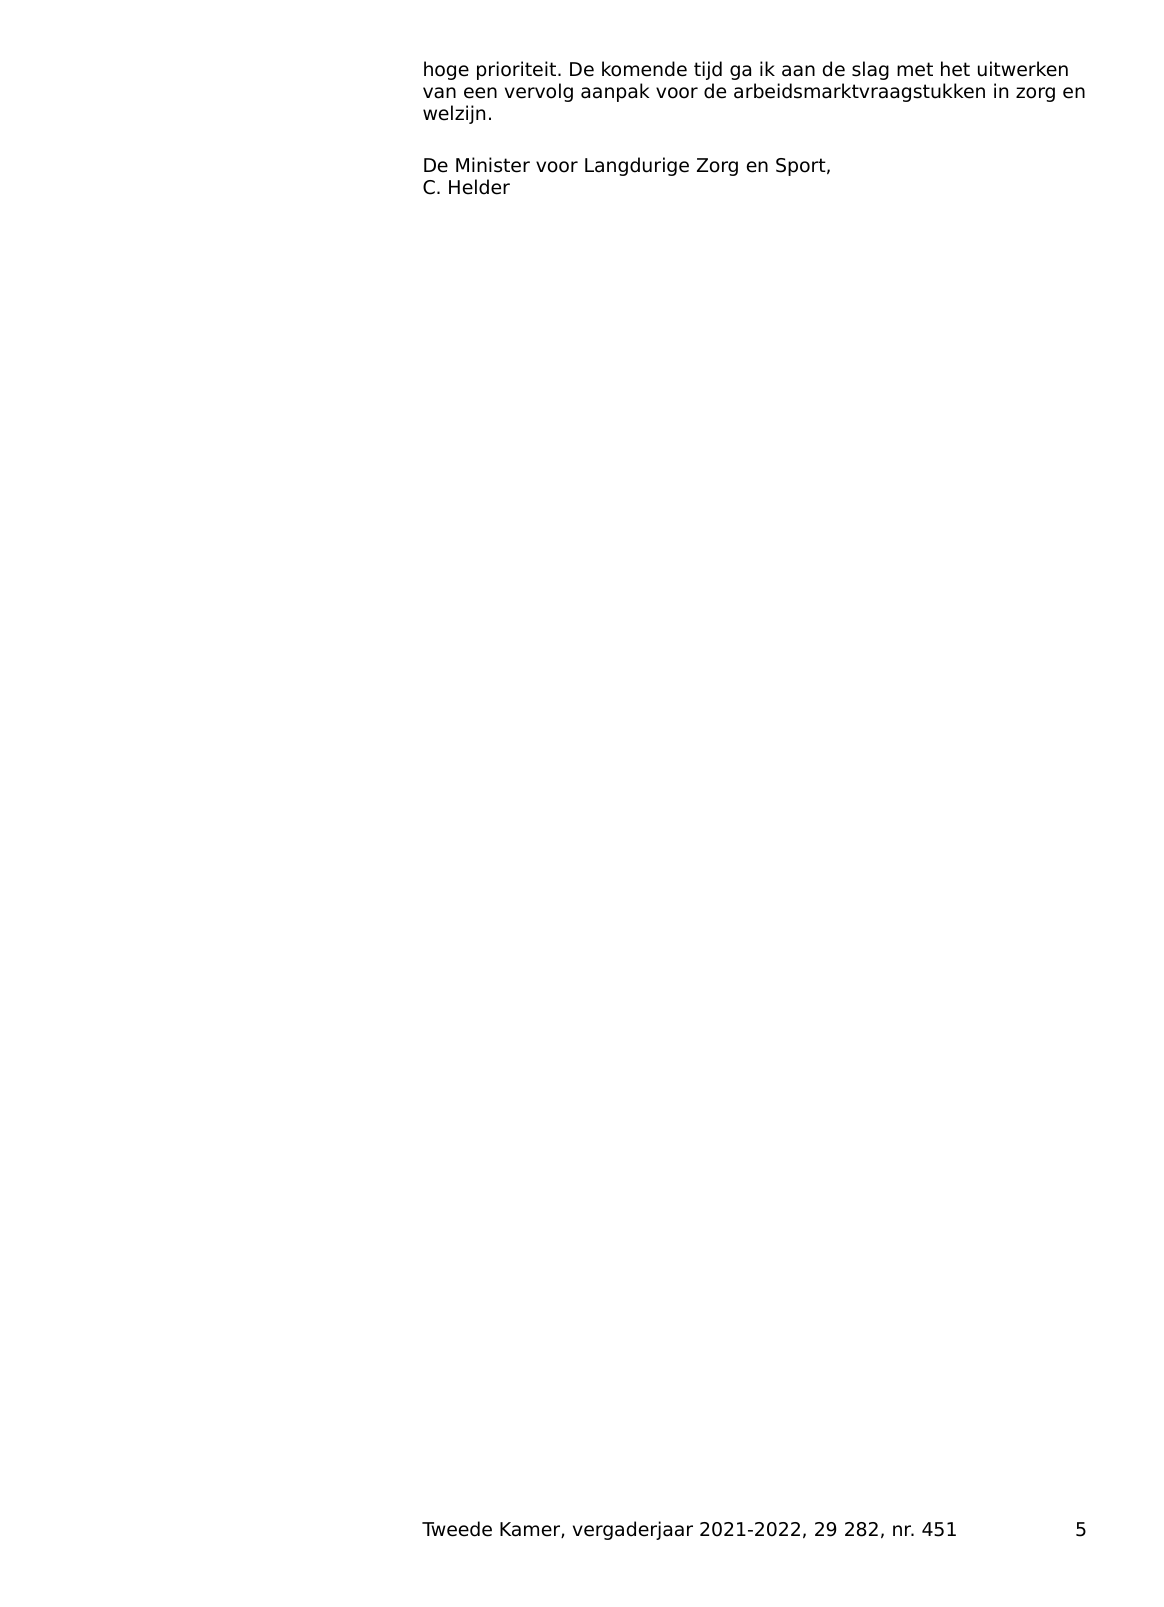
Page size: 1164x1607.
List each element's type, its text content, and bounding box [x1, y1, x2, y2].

text hoge prioriteit. De komende tijd ga ik aan de slag met het uitwerken van een vervolg aanpak voor de arbeidsmarktvraagstukken in zorg en welzijn. [422, 59, 1087, 125]
text De Minister voor Langdurige Zorg en Sport, C. Helder [422, 155, 1087, 199]
